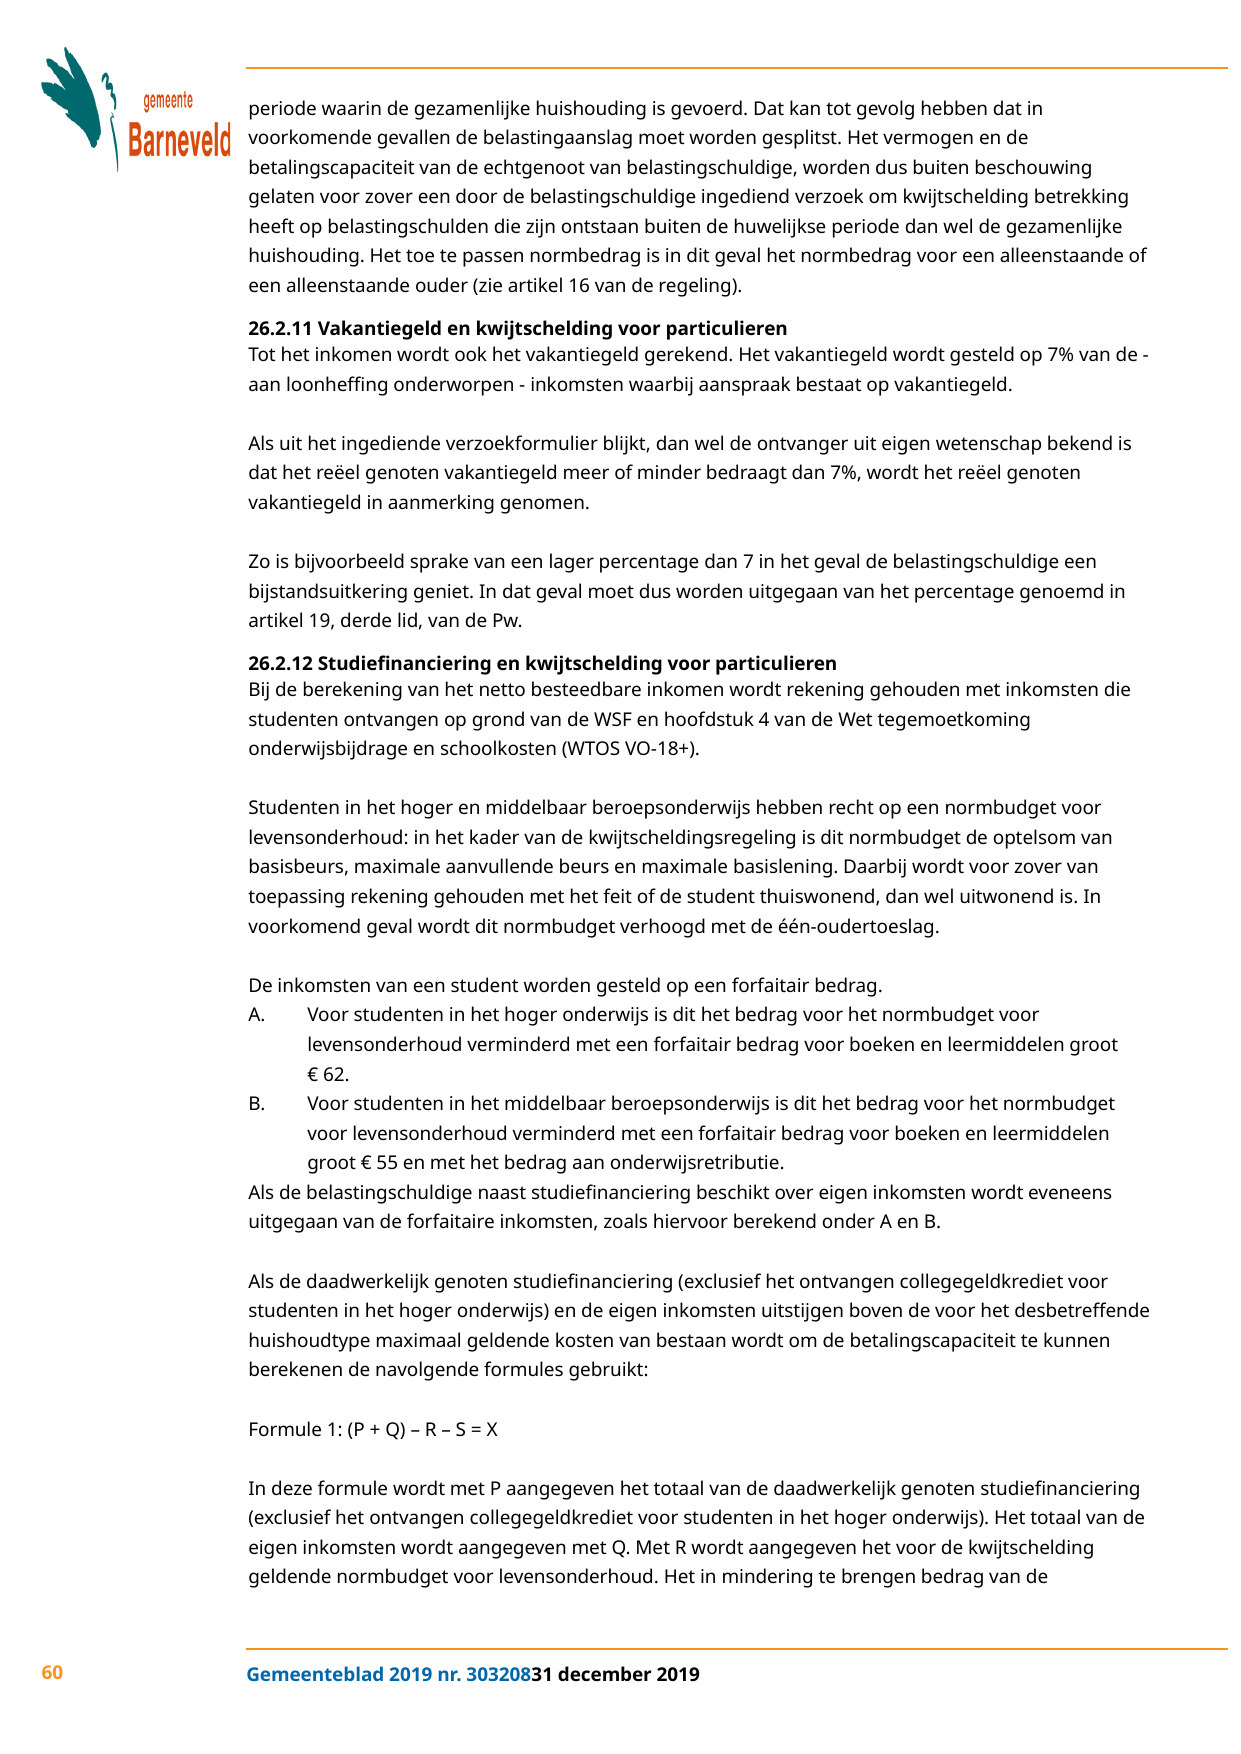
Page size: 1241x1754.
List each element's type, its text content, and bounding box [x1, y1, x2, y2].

picture [41, 47, 231, 172]
text 26.2.11 Vakantiegeld en kwijtschelding voor particulieren [248, 315, 1152, 341]
text Zo is bijvoorbeeld sprake van een lager percentage dan 7 in het geval de belastingschuldige een bijstandsuitkering geniet. In dat geval moet dus worden uitgegaan van het percentage genoemd in artikel 19, derde lid, van de Pw. [248, 548, 1152, 633]
text Als de belastingschuldige naast studiefinanciering beschikt over eigen inkomsten wordt eveneens uitgegaan van de forfaitaire inkomsten, zoals hiervoor berekend onder A en B. [248, 1179, 1152, 1234]
text Studenten in het hoger en middelbaar beroepsonderwijs hebben recht op een normbudget voor levensonderhoud: in het kader van de kwijtscheldingsregeling is dit normbudget de optelsom van basisbeurs, maximale aanvullende beurs en maximale basislening. Daarbij wordt voor zover van toepassing rekening gehouden met het feit of de student thuiswonend, dan wel uitwonend is. In voorkomend geval wordt dit normbudget verhoogd met de één-oudertoeslag. [248, 794, 1152, 939]
text De inkomsten van een student worden gesteld op een forfaitair bedrag. [248, 972, 1152, 998]
list Voor studenten in het middelbaar beroepsonderwijs is dit het bedrag voor het normbudget voor levensonderhoud verminderd met een forfaitair bedrag voor boeken en leermiddelen groot € 55 en met het bedrag aan onderwijsretributie. [248, 1090, 1152, 1175]
text Als uit het ingediende verzoekformulier blijkt, dan wel de ontvanger uit eigen wetenschap bekend is dat het reëel genoten vakantiegeld meer of minder bedraagt dan 7%, wordt het reëel genoten vakantiegeld in aanmerking genomen. [248, 430, 1152, 515]
text Als de daadwerkelijk genoten studiefinanciering (exclusief het ontvangen collegegeldkrediet voor studenten in het hoger onderwijs) en de eigen inkomsten uitstijgen boven de voor het desbetreffende huishoudtype maximaal geldende kosten van bestaan wordt om de betalingscapaciteit te kunnen berekenen de navolgende formules gebruikt: [248, 1268, 1152, 1382]
text Formule 1: (P + Q) – R – S = X [248, 1416, 1152, 1442]
list Voor studenten in het hoger onderwijs is dit het bedrag voor het normbudget voor levensonderhoud verminderd met een forfaitair bedrag voor boeken en leermiddelen groot € 62. [248, 1002, 1152, 1087]
text Tot het inkomen wordt ook het vakantiegeld gerekend. Het vakantiegeld wordt gesteld op 7% van de - aan loonheffing onderworpen - inkomsten waarbij aanspraak bestaat op vakantiegeld. [248, 341, 1152, 396]
text 26.2.12 Studiefinanciering en kwijtschelding voor particulieren [248, 651, 1152, 676]
text periode waarin de gezamenlijke huishouding is gevoerd. Dat kan tot gevolg hebben dat in voorkomende gevallen de belastingaanslag moet worden gesplitst. Het vermogen en de betalingscapaciteit van de echtgenoot van belastingschuldige, worden dus buiten beschouwing gelaten voor zover een door de belastingschuldige ingediend verzoek om kwijtschelding betrekking heeft op belastingschulden die zijn ontstaan buiten de huwelijkse periode dan wel de gezamenlijke huishouding. Het toe te passen normbedrag is in dit geval het normbedrag voor een alleenstaande of een alleenstaande ouder (zie artikel 16 van de regeling). [248, 95, 1152, 298]
text In deze formule wordt met P aangegeven het totaal van de daadwerkelijk genoten studiefinanciering (exclusief het ontvangen collegegeldkrediet voor studenten in het hoger onderwijs). Het totaal van de eigen inkomsten wordt aangegeven met Q. Met R wordt aangegeven het voor de kwijtschelding geldende normbudget voor levensonderhoud. Het in mindering te brengen bedrag van de [248, 1475, 1152, 1589]
text Bij de berekening van het netto besteedbare inkomen wordt rekening gehouden met inkomsten die studenten ontvangen op grond van de WSF en hoofdstuk 4 van de Wet tegemoetkoming onderwijsbijdrage en schoolkosten (WTOS VO-18+). [248, 676, 1152, 761]
